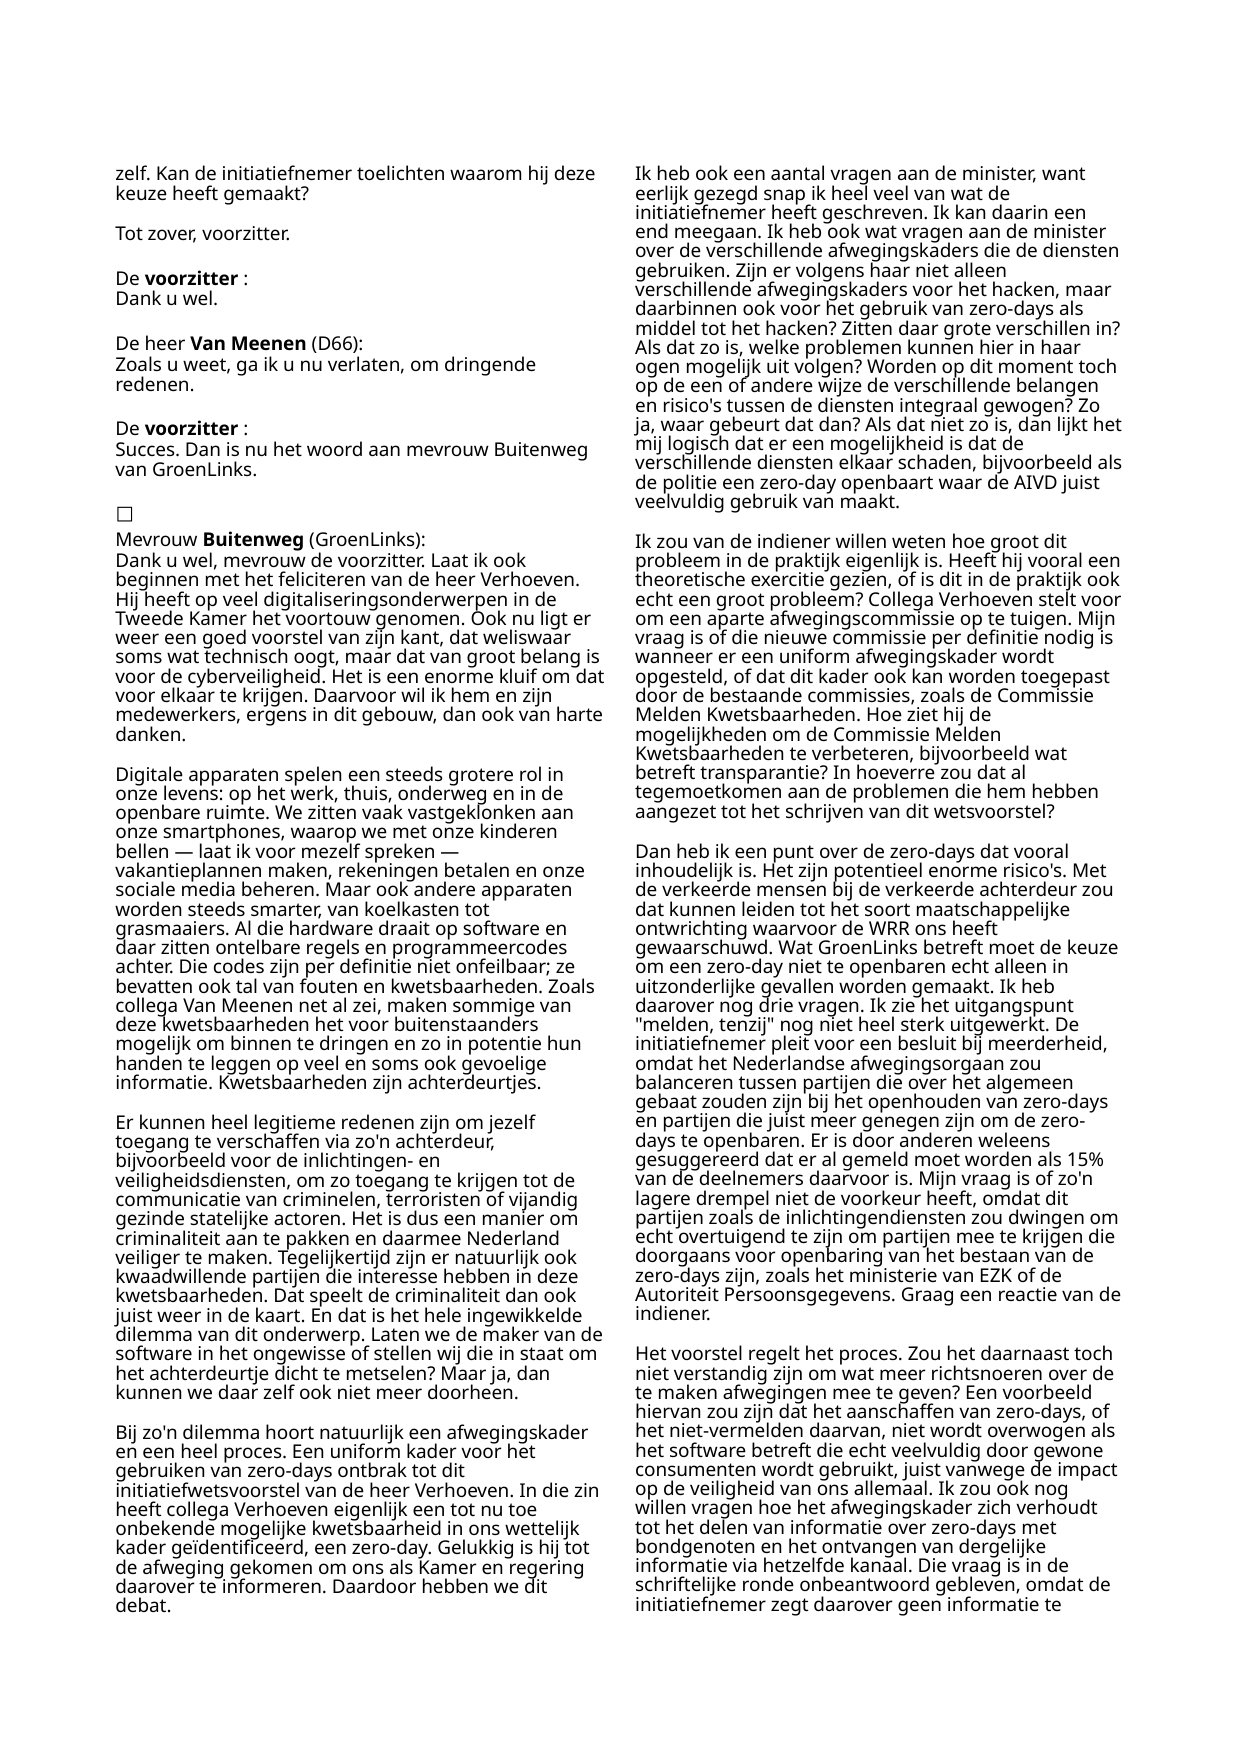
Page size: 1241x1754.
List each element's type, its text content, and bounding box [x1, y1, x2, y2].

text Mevrouw Buitenweg (GroenLinks): [115, 526, 605, 552]
text Digitale apparaten spelen een steeds grotere rol in onze levens: op het werk, thuis, onderweg en in de openbare ruimte. We zitten vaak vastgeklonken aan onze smartphones, waarop we met onze kinderen bellen — laat ik voor mezelf spreken — vakantieplannen maken, rekeningen betalen en onze sociale media beheren. Maar ook andere apparaten worden steeds smarter, van koelkasten tot grasmaaiers. Al die hardware draait op software en daar zitten ontelbare regels en programmeercodes achter. Die codes zijn per definitie niet onfeilbaar; ze bevatten ook tal van fouten en kwetsbaarheden. Zoals collega Van Meenen net al zei, maken sommige van deze kwetsbaarheden het voor buitenstaanders mogelijk om binnen te dringen en zo in potentie hun handen te leggen op veel en soms ook gevoelige informatie. Kwetsbaarheden zijn achterdeurtjes. [115, 766, 605, 1093]
text Zoals u weet, ga ik u nu verlaten, om dringende redenen. [115, 356, 605, 395]
text Dank u wel, mevrouw de voorzitter. Laat ik ook beginnen met het feliciteren van de heer Verhoeven. Hij heeft op veel digitaliseringsonderwerpen in de Tweede Kamer het voortouw genomen. Ook nu ligt er weer een goed voorstel van zijn kant, dat weliswaar soms wat technisch oogt, maar dat van groot belang is voor de cyberveiligheid. Het is een enorme kluif om dat voor elkaar te krijgen. Daarvoor wil ik hem en zijn medewerkers, ergens in dit gebouw, dan ook van harte danken. [115, 552, 605, 745]
text Ik zou van de indiener willen weten hoe groot dit probleem in de praktijk eigenlijk is. Heeft hij vooral een theoretische exercitie gezien, of is dit in de praktijk ook echt een groot probleem? Collega Verhoeven stelt voor om een aparte afwegingscommissie op te tuigen. Mijn vraag is of die nieuwe commissie per definitie nodig is wanneer er een uniform afwegingskader wordt opgesteld, of dat dit kader ook kan worden toegepast door de bestaande commissies, zoals de Commissie Melden Kwetsbaarheden. Hoe ziet hij de mogelijkheden om de Commissie Melden Kwetsbaarheden te verbeteren, bijvoorbeeld wat betreft transparantie? In hoeverre zou dat al tegemoetkomen aan de problemen die hem hebben aangezet tot het schrijven van dit wetsvoorstel? [635, 533, 1125, 822]
text Succes. Dan is nu het woord aan mevrouw Buitenweg van GroenLinks. [115, 441, 605, 480]
text ⬜ [115, 501, 605, 526]
text De voorzitter : [115, 416, 605, 441]
text Dan heb ik een punt over de zero-days dat vooral inhoudelijk is. Het zijn potentieel enorme risico's. Met de verkeerde mensen bij de verkeerde achterdeur zou dat kunnen leiden tot het soort maatschappelijke ontwrichting waarvoor de WRR ons heeft gewaarschuwd. Wat GroenLinks betreft moet de keuze om een zero-day niet te openbaren echt alleen in uitzonderlijke gevallen worden gemaakt. Ik heb daarover nog drie vragen. Ik zie het uitgangspunt "melden, tenzij" nog niet heel sterk uitgewerkt. De initiatiefnemer pleit voor een besluit bij meerderheid, omdat het Nederlandse afwegingsorgaan zou balanceren tussen partijen die over het algemeen gebaat zouden zijn bij het openhouden van zero-days en partijen die juist meer genegen zijn om de zero-days te openbaren. Er is door anderen weleens gesuggereerd dat er al gemeld moet worden als 15% van de deelnemers daarvoor is. Mijn vraag is of zo'n lagere drempel niet de voorkeur heeft, omdat dit partijen zoals de inlichtingendiensten zou dwingen om echt overtuigend te zijn om partijen mee te krijgen die doorgaans voor openbaring van het bestaan van de zero-days zijn, zoals het ministerie van EZK of de Autoriteit Persoonsgegevens. Graag een reactie van de indiener. [635, 843, 1125, 1324]
text Er kunnen heel legitieme redenen zijn om jezelf toegang te verschaffen via zo'n achterdeur, bijvoorbeeld voor de inlichtingen- en veiligheidsdiensten, om zo toegang te krijgen tot de communicatie van criminelen, terroristen of vijandig gezinde statelijke actoren. Het is dus een manier om criminaliteit aan te pakken en daarmee Nederland veiliger te maken. Tegelijkertijd zijn er natuurlijk ook kwaadwillende partijen die interesse hebben in deze kwetsbaarheden. Dat speelt de criminaliteit dan ook juist weer in de kaart. En dat is het hele ingewikkelde dilemma van dit onderwerp. Laten we de maker van de software in het ongewisse of stellen wij die in staat om het achterdeurtje dicht te metselen? Maar ja, dan kunnen we daar zelf ook niet meer doorheen. [115, 1114, 605, 1403]
text De voorzitter : [115, 265, 605, 290]
text zelf. Kan de initiatiefnemer toelichten waarom hij deze keuze heeft gemaakt? [115, 165, 605, 204]
text Ik heb ook een aantal vragen aan de minister, want eerlijk gezegd snap ik heel veel van wat de initiatiefnemer heeft geschreven. Ik kan daarin een end meegaan. Ik heb ook wat vragen aan de minister over de verschillende afwegingskaders die de diensten gebruiken. Zijn er volgens haar niet alleen verschillende afwegingskaders voor het hacken, maar daarbinnen ook voor het gebruik van zero-days als middel tot het hacken? Zitten daar grote verschillen in? Als dat zo is, welke problemen kunnen hier in haar ogen mogelijk uit volgen? Worden op dit moment toch op de een of andere wijze de verschillende belangen en risico's tussen de diensten integraal gewogen? Zo ja, waar gebeurt dat dan? Als dat niet zo is, dan lijkt het mij logisch dat er een mogelijkheid is dat de verschillende diensten elkaar schaden, bijvoorbeeld als de politie een zero-day openbaart waar de AIVD juist veelvuldig gebruik van maakt. [635, 165, 1125, 512]
text Het voorstel regelt het proces. Zou het daarnaast toch niet verstandig zijn om wat meer richtsnoeren over de te maken afwegingen mee te geven? Een voorbeeld hiervan zou zijn dat het aanschaffen van zero-days, of het niet-vermelden daarvan, niet wordt overwogen als het software betreft die echt veelvuldig door gewone consumenten wordt gebruikt, juist vanwege de impact op de veiligheid van ons allemaal. Ik zou ook nog willen vragen hoe het afwegingskader zich verhoudt tot het delen van informatie over zero-days met bondgenoten en het ontvangen van dergelijke informatie via hetzelfde kanaal. Die vraag is in de schriftelijke ronde onbeantwoord gebleven, omdat de initiatiefnemer zegt daarover geen informatie te [635, 1345, 1125, 1615]
text Dank u wel. [115, 290, 605, 310]
text Bij zo'n dilemma hoort natuurlijk een afwegingskader en een heel proces. Een uniform kader voor het gebruiken van zero-days ontbrak tot dit initiatiefwetsvoorstel van de heer Verhoeven. In die zin heeft collega Verhoeven eigenlijk een tot nu toe onbekende mogelijke kwetsbaarheid in ons wettelijk kader geïdentificeerd, een zero-day. Gelukkig is hij tot de afweging gekomen om ons als Kamer en regering daarover te informeren. Daardoor hebben we dit debat. [115, 1424, 605, 1616]
text De heer Van Meenen (D66): [115, 331, 605, 356]
text Tot zover, voorzitter. [115, 224, 605, 244]
